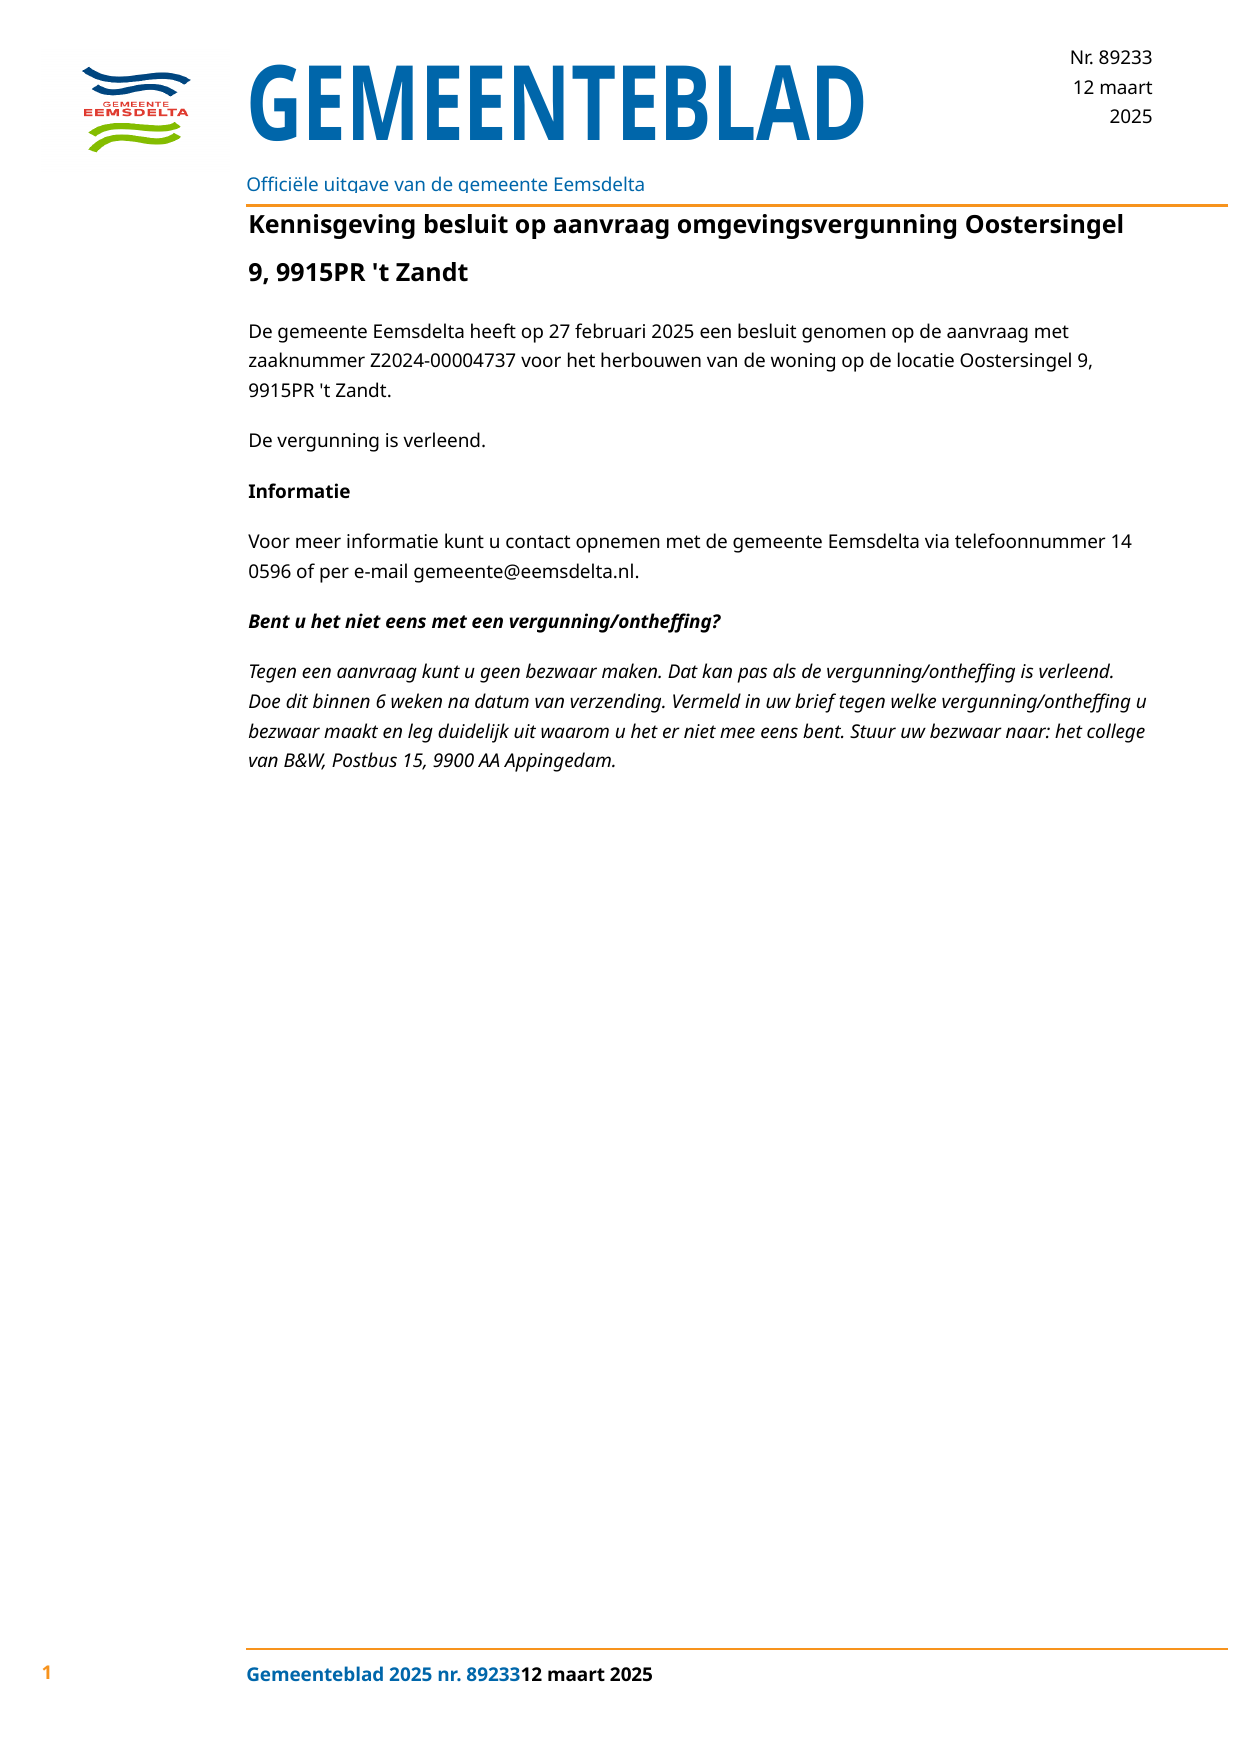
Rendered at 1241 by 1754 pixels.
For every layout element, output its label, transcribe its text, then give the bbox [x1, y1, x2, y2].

picture [41, 47, 231, 172]
text Tegen een aanvraag kunt u geen bezwaar maken. Dat kan pas als de vergunning/ontheffing is verleend. Doe dit binnen 6 weken na datum van verzending. Vermeld in uw brief tegen welke vergunning/ontheffing u bezwaar maakt en leg duidelijk uit waarom u het er niet mee eens bent. Stuur uw bezwaar naar: het college van B&W, Postbus 15, 9900 AA Appingedam. [248, 659, 1152, 773]
text Voor meer informatie kunt u contact opnemen met de gemeente Eemsdelta via telefoonnummer 14 0596 of per e-mail gemeente@eemsdelta.nl. [248, 528, 1152, 584]
text De vergunning is verleend. [248, 427, 1152, 453]
text De gemeente Eemsdelta heeft op 27 februari 2025 een besluit genomen op de aanvraag met zaaknummer Z2024-00004737 voor het herbouwen van de woning op de locatie Oostersingel 9, 9915PR 't Zandt. [248, 318, 1152, 403]
text Bent u het niet eens met een vergunning/ontheffing? [248, 608, 1152, 634]
text Kennisgeving besluit op aanvraag omgevingsvergunning Oostersingel 9, 9915PR 't Zandt [248, 207, 1152, 288]
text Informatie [248, 478, 1152, 504]
